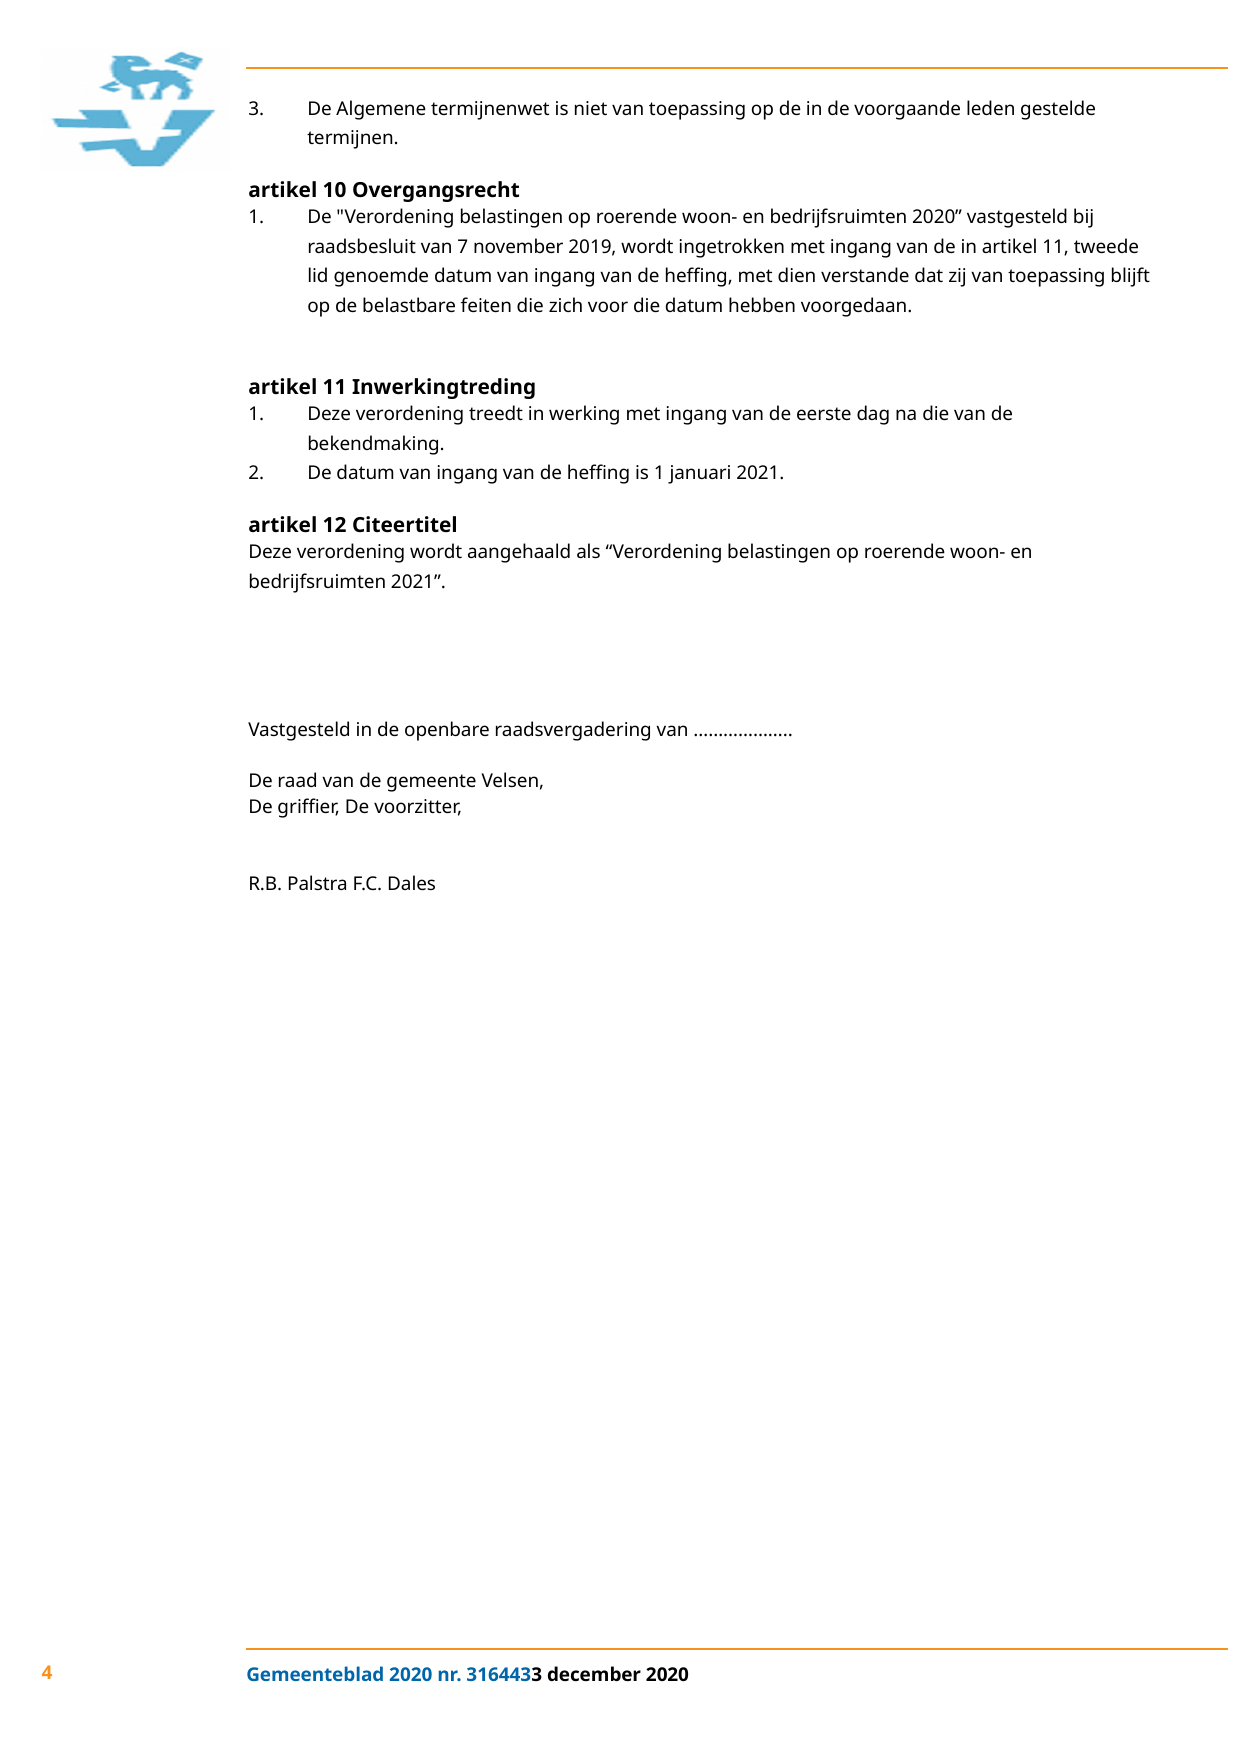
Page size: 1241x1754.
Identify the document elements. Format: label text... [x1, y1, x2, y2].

picture [41, 47, 231, 172]
text R.B. Palstra F.C. Dales [248, 870, 1152, 896]
text artikel 10 Overgangsrecht [248, 175, 1152, 203]
list De "Verordening belastingen op roerende woon- en bedrijfsruimten 2020” vastgesteld bij raadsbesluit van 7 november 2019, wordt ingetrokken met ingang van de in artikel 11, tweede lid genoemde datum van ingang van de heffing, met dien verstande dat zij van toepassing blijft op de belastbare feiten die zich voor die datum hebben voorgedaan. [248, 203, 1152, 318]
text Vastgesteld in de openbare raadsvergadering van ……………….. [248, 716, 1152, 742]
text De raad van de gemeente Velsen, [248, 767, 1152, 793]
text Deze verordening wordt aangehaald als “Verordening belastingen op roerende woon- en bedrijfsruimten 2021”. [248, 538, 1152, 594]
text artikel 11 Inwerkingtreding [248, 372, 1152, 400]
list De datum van ingang van de heffing is 1 januari 2021. [248, 459, 1152, 485]
text De griffier, De voorzitter, [248, 793, 1152, 819]
text artikel 12 Citeertitel [248, 510, 1152, 538]
list De Algemene termijnenwet is niet van toepassing op de in de voorgaande leden gestelde termijnen. [248, 95, 1152, 150]
list Deze verordening treedt in werking met ingang van de eerste dag na die van de bekendmaking. [248, 400, 1152, 456]
